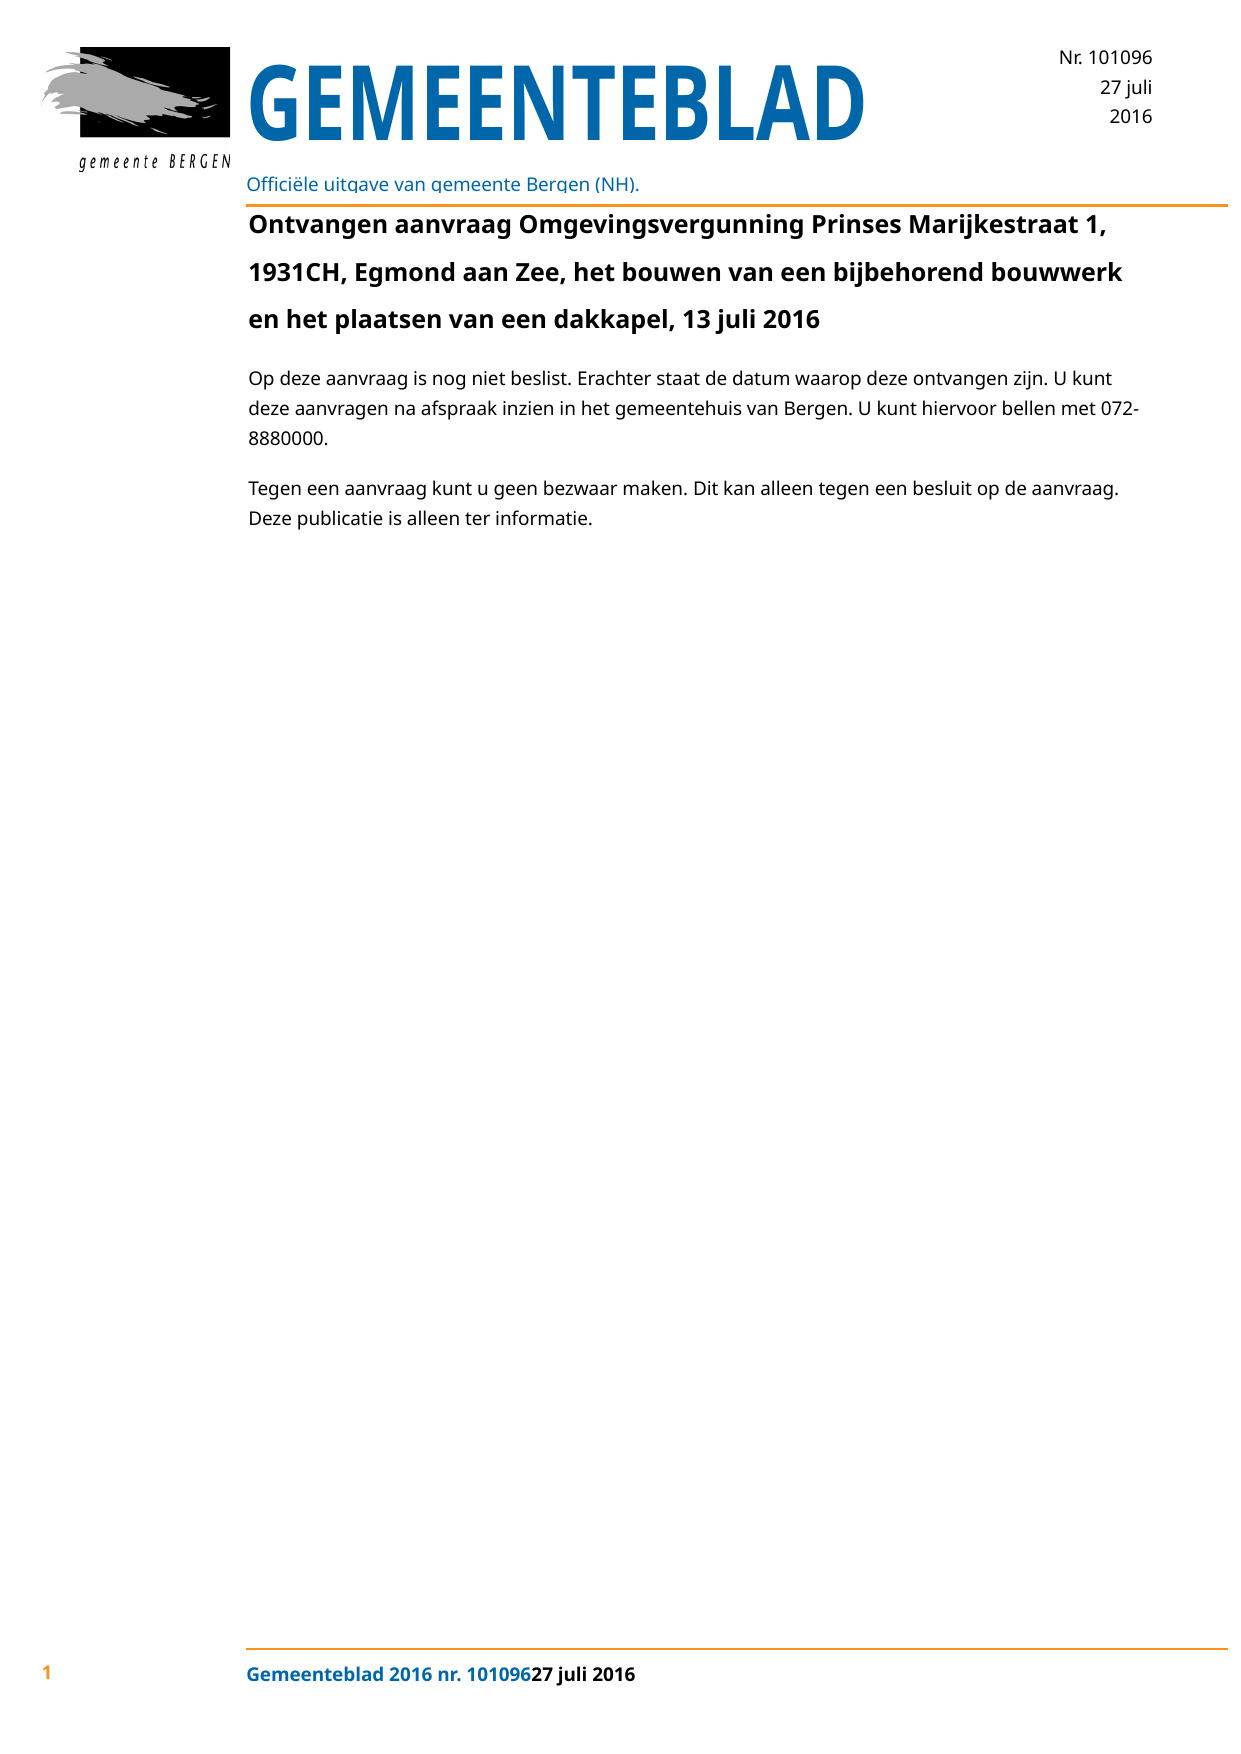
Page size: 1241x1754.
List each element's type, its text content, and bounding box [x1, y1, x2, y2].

picture [41, 47, 231, 172]
text Ontvangen aanvraag Omgevingsvergunning Prinses Marijkestraat 1, 1931CH, Egmond aan Zee, het bouwen van een bijbehorend bouwwerk en het plaatsen van een dakkapel, 13 juli 2016 [248, 207, 1152, 336]
text Tegen een aanvraag kunt u geen bezwaar maken. Dit kan alleen tegen een besluit op de aanvraag. Deze publicatie is alleen ter informatie. [248, 475, 1152, 530]
text Op deze aanvraag is nog niet beslist. Erachter staat de datum waarop deze ontvangen zijn. U kunt deze aanvragen na afspraak inzien in het gemeentehuis van Bergen. U kunt hiervoor bellen met 072-8880000. [248, 366, 1152, 450]
